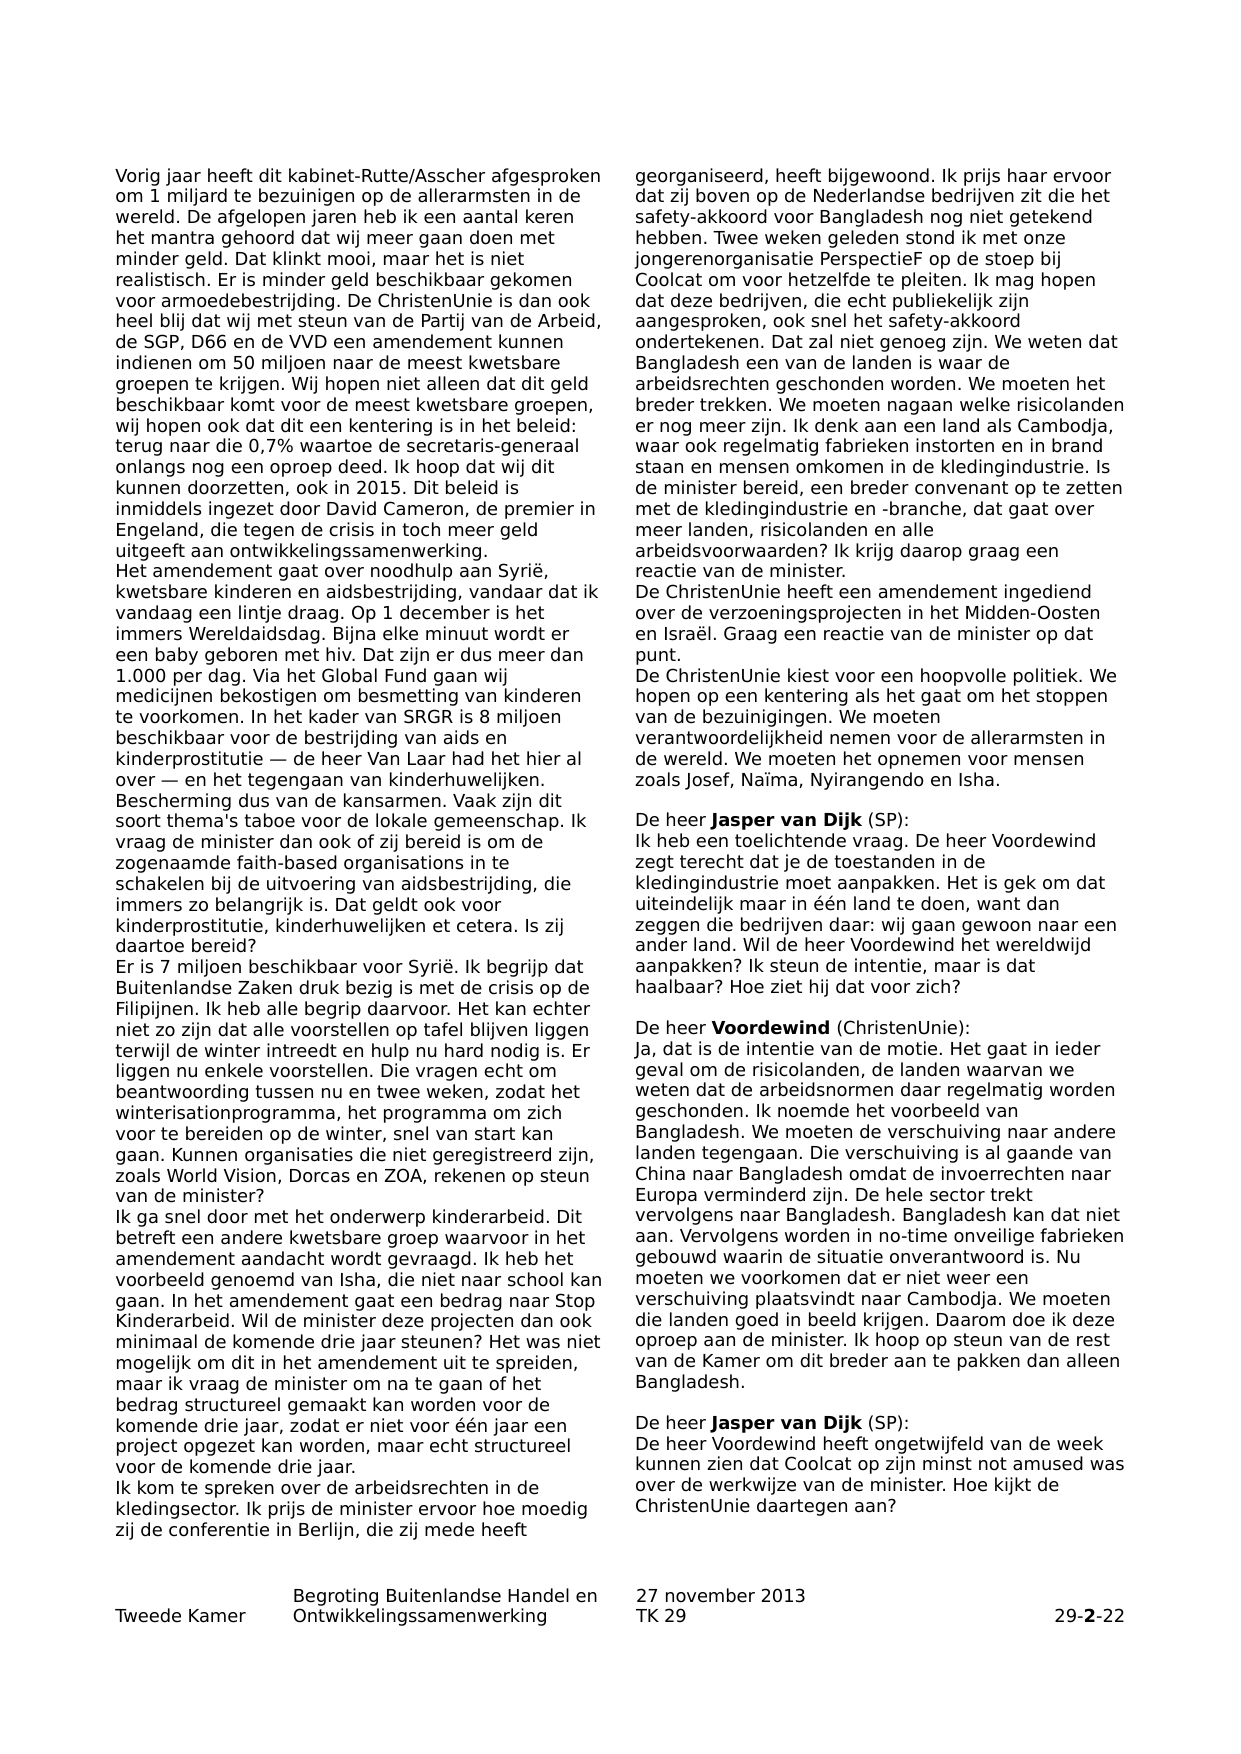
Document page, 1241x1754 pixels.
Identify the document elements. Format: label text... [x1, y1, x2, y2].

text Het amendement gaat over noodhulp aan Syrië, kwetsbare kinderen en aidsbestrijding, vandaar dat ik vandaag een lintje draag. Op 1 december is het immers Wereldaidsdag. Bijna elke minuut wordt er een baby geboren met hiv. Dat zijn er dus meer dan 1.000 per dag. Via het Global Fund gaan wij medicijnen bekostigen om besmetting van kinderen te voorkomen. In het kader van SRGR is 8 miljoen beschikbaar voor de bestrijding van aids en kinderprostitutie — de heer Van Laar had het hier al over — en het tegengaan van kinderhuwelijken. Bescherming dus van de kansarmen. Vaak zijn dit soort thema's taboe voor de lokale gemeenschap. Ik vraag de minister dan ook of zij bereid is om de zogenaamde faith-based organisations in te schakelen bij de uitvoering van aidsbestrijding, die immers zo belangrijk is. Dat geldt ook voor kinderprostitutie, kinderhuwelijken et cetera. Is zij daartoe bereid? [115, 561, 605, 957]
text De ChristenUnie kiest voor een hoopvolle politiek. We hopen op een kentering als het gaat om het stoppen van de bezuinigingen. We moeten verantwoordelijkheid nemen voor de allerarmsten in de wereld. We moeten het opnemen voor mensen zoals Josef, Naïma, Nyirangendo en Isha. [635, 665, 1125, 790]
text Ik kom te spreken over de arbeidsrechten in de kledingsector. Ik prijs de minister ervoor hoe moedig zij de conferentie in Berlijn, die zij mede heeft [115, 1478, 605, 1540]
text Ik ga snel door met het onderwerp kinderarbeid. Dit betreft een andere kwetsbare groep waarvoor in het amendement aandacht wordt gevraagd. Ik heb het voorbeeld genoemd van Isha, die niet naar school kan gaan. In het amendement gaat een bedrag naar Stop Kinderarbeid. Wil de minister deze projecten dan ook minimaal de komende drie jaar steunen? Het was niet mogelijk om dit in het amendement uit te spreiden, maar ik vraag de minister om na te gaan of het bedrag structureel gemaakt kan worden voor de komende drie jaar, zodat er niet voor één jaar een project opgezet kan worden, maar echt structureel voor de komende drie jaar. [115, 1207, 605, 1478]
text De heer Jasper van Dijk (SP): [635, 1413, 1125, 1433]
text De heer Voordewind heeft ongetwijfeld van de week kunnen zien dat Coolcat op zijn minst not amused was over de werkwijze van de minister. Hoe kijkt de ChristenUnie daartegen aan? [635, 1433, 1125, 1517]
text Ik heb een toelichtende vraag. De heer Voordewind zegt terecht dat je de toestanden in de kledingindustrie moet aanpakken. Het is gek om dat uiteindelijk maar in één land te doen, want dan zeggen die bedrijven daar: wij gaan gewoon naar een ander land. Wil de heer Voordewind het wereldwijd aanpakken? Ik steun de intentie, maar is dat haalbaar? Hoe ziet hij dat voor zich? [635, 831, 1125, 998]
text Vorig jaar heeft dit kabinet-Rutte/Asscher afgesproken om 1 miljard te bezuinigen op de allerarmsten in de wereld. De afgelopen jaren heb ik een aantal keren het mantra gehoord dat wij meer gaan doen met minder geld. Dat klinkt mooi, maar het is niet realistisch. Er is minder geld beschikbaar gekomen voor armoedebestrijding. De ChristenUnie is dan ook heel blij dat wij met steun van de Partij van de Arbeid, de SGP, D66 en de VVD een amendement kunnen indienen om 50 miljoen naar de meest kwetsbare groepen te krijgen. Wij hopen niet alleen dat dit geld beschikbaar komt voor de meest kwetsbare groepen, wij hopen ook dat dit een kentering is in het beleid: terug naar die 0,7% waartoe de secretaris-generaal onlangs nog een oproep deed. Ik hoop dat wij dit kunnen doorzetten, ook in 2015. Dit beleid is inmiddels ingezet door David Cameron, de premier in Engeland, die tegen de crisis in toch meer geld uitgeeft aan ontwikkelingssamenwerking. [115, 165, 605, 561]
text Er is 7 miljoen beschikbaar voor Syrië. Ik begrijp dat Buitenlandse Zaken druk bezig is met de crisis op de Filipijnen. Ik heb alle begrip daarvoor. Het kan echter niet zo zijn dat alle voorstellen op tafel blijven liggen terwijl de winter intreedt en hulp nu hard nodig is. Er liggen nu enkele voorstellen. Die vragen echt om beantwoording tussen nu en twee weken, zodat het winterisationprogramma, het programma om zich voor te bereiden op de winter, snel van start kan gaan. Kunnen organisaties die niet geregistreerd zijn, zoals World Vision, Dorcas en ZOA, rekenen op steun van de minister? [115, 957, 605, 1207]
text De heer Voordewind (ChristenUnie): [635, 1018, 1125, 1038]
text georganiseerd, heeft bijgewoond. Ik prijs haar ervoor dat zij boven op de Nederlandse bedrijven zit die het safety-akkoord voor Bangladesh nog niet getekend hebben. Twee weken geleden stond ik met onze jongerenorganisatie PerspectieF op de stoep bij Coolcat om voor hetzelfde te pleiten. Ik mag hopen dat deze bedrijven, die echt publiekelijk zijn aangesproken, ook snel het safety-akkoord ondertekenen. Dat zal niet genoeg zijn. We weten dat Bangladesh een van de landen is waar de arbeidsrechten geschonden worden. We moeten het breder trekken. We moeten nagaan welke risicolanden er nog meer zijn. Ik denk aan een land als Cambodja, waar ook regelmatig fabrieken instorten en in brand staan en mensen omkomen in de kledingindustrie. Is de minister bereid, een breder convenant op te zetten met de kledingindustrie en -branche, dat gaat over meer landen, risicolanden en alle arbeidsvoorwaarden? Ik krijg daarop graag een reactie van de minister. [635, 165, 1125, 582]
text De ChristenUnie heeft een amendement ingediend over de verzoeningsprojecten in het Midden-Oosten en Israël. Graag een reactie van de minister op dat punt. [635, 582, 1125, 665]
text Ja, dat is de intentie van de motie. Het gaat in ieder geval om de risicolanden, de landen waarvan we weten dat de arbeidsnormen daar regelmatig worden geschonden. Ik noemde het voorbeeld van Bangladesh. We moeten de verschuiving naar andere landen tegengaan. Die verschuiving is al gaande van China naar Bangladesh omdat de invoerrechten naar Europa verminderd zijn. De hele sector trekt vervolgens naar Bangladesh. Bangladesh kan dat niet aan. Vervolgens worden in no-time onveilige fabrieken gebouwd waarin de situatie onverantwoord is. Nu moeten we voorkomen dat er niet weer een verschuiving plaatsvindt naar Cambodja. We moeten die landen goed in beeld krijgen. Daarom doe ik deze oproep aan de minister. Ik hoop op steun van de rest van de Kamer om dit breder aan te pakken dan alleen Bangladesh. [635, 1038, 1125, 1393]
text De heer Jasper van Dijk (SP): [635, 810, 1125, 831]
